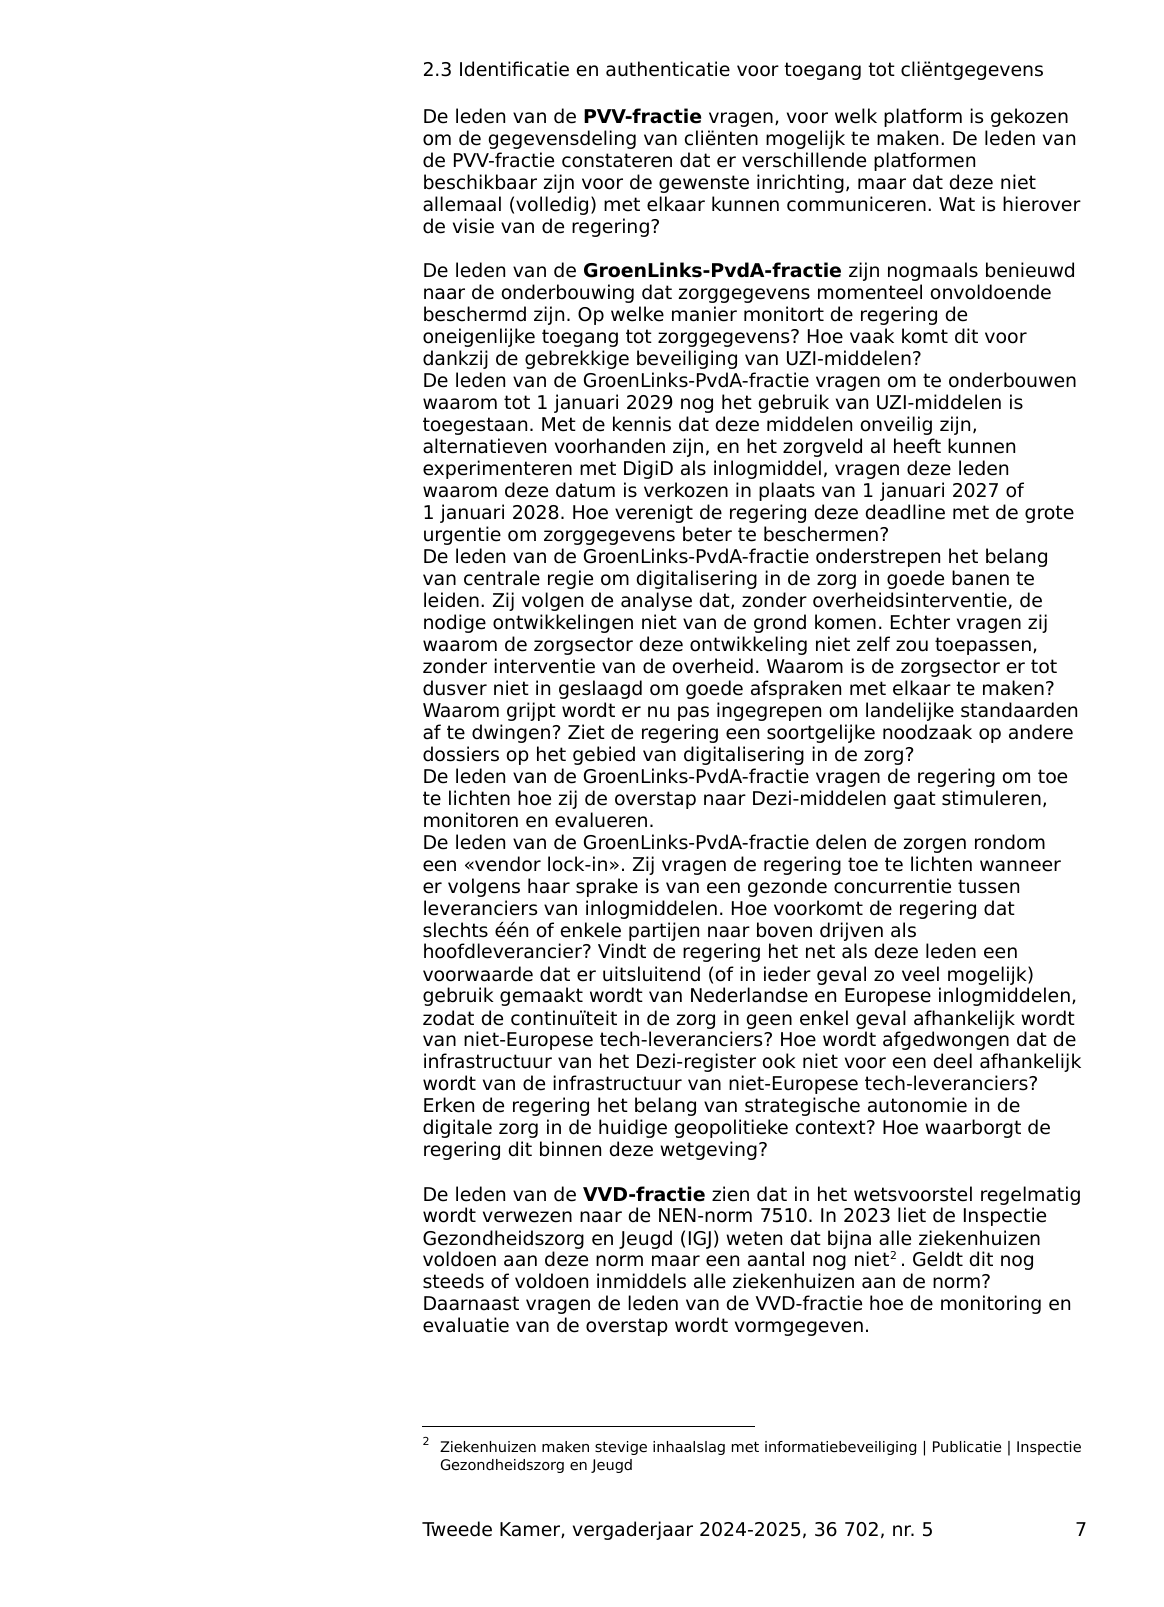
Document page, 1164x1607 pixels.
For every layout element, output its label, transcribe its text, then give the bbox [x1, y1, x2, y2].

text De leden van de GroenLinks-PvdA-fractie vragen de regering om toe te lichten hoe zij de overstap naar Dezi-middelen gaat stimuleren, monitoren en evalueren. [422, 766, 1087, 832]
text De leden van de GroenLinks-PvdA-fractie onderstrepen het belang van centrale regie om digitalisering in de zorg in goede banen te leiden. Zij volgen de analyse dat, zonder overheidsinterventie, de nodige ontwikkelingen niet van de grond komen. Echter vragen zij waarom de zorgsector deze ontwikkeling niet zelf zou toepassen, zonder interventie van de overheid. Waarom is de zorgsector er tot dusver niet in geslaagd om goede afspraken met elkaar te maken? Waarom grijpt wordt er nu pas ingegrepen om landelijke standaarden af te dwingen? Ziet de regering een soortgelijke noodzaak op andere dossiers op het gebied van digitalisering in de zorg? [422, 546, 1087, 766]
subtitle 2.3 Identificatie en authenticatie voor toegang tot cliëntgegevens [422, 59, 1087, 81]
text De leden van de PVV-fractie vragen, voor welk platform is gekozen om de gegevensdeling van cliënten mogelijk te maken. De leden van de PVV-fractie constateren dat er verschillende platformen beschikbaar zijn voor de gewenste inrichting, maar dat deze niet allemaal (volledig) met elkaar kunnen communiceren. Wat is hierover de visie van de regering? [422, 106, 1087, 238]
text Ziekenhuizen maken stevige inhaalslag met informatiebeveiliging | Publicatie | Inspectie Gezondheidszorg en Jeugd [422, 1435, 1087, 1474]
text De leden van de GroenLinks-PvdA-fractie delen de zorgen rondom een «vendor lock-in». Zij vragen de regering toe te lichten wanneer er volgens haar sprake is van een gezonde concurrentie tussen leveranciers van inlogmiddelen. Hoe voorkomt de regering dat slechts één of enkele partijen naar boven drijven als hoofdleverancier? Vindt de regering het net als deze leden een voorwaarde dat er uitsluitend (of in ieder geval zo veel mogelijk) gebruik gemaakt wordt van Nederlandse en Europese inlogmiddelen, zodat de continuïteit in de zorg in geen enkel geval afhankelijk wordt van niet-Europese tech-leveranciers? Hoe wordt afgedwongen dat de infrastructuur van het Dezi-register ook niet voor een deel afhankelijk wordt van de infrastructuur van niet-Europese tech-leveranciers? Erken de regering het belang van strategische autonomie in de digitale zorg in de huidige geopolitieke context? Hoe waarborgt de regering dit binnen deze wetgeving? [422, 832, 1087, 1161]
text De leden van de GroenLinks-PvdA-fractie zijn nogmaals benieuwd naar de onderbouwing dat zorggegevens momenteel onvoldoende beschermd zijn. Op welke manier monitort de regering de oneigenlijke toegang tot zorggegevens? Hoe vaak komt dit voor dankzij de gebrekkige beveiliging van UZI-middelen? [422, 260, 1087, 370]
text De leden van de VVD-fractie zien dat in het wetsvoorstel regelmatig wordt verwezen naar de NEN-norm 7510. In 2023 liet de Inspectie Gezondheidszorg en Jeugd (IGJ) weten dat bijna alle ziekenhuizen voldoen aan deze norm maar een aantal nog niet. Geldt dit nog steeds of voldoen inmiddels alle ziekenhuizen aan de norm? [422, 1183, 1087, 1293]
text Daarnaast vragen de leden van de VVD-fractie hoe de monitoring en evaluatie van de overstap wordt vormgegeven. [422, 1293, 1087, 1337]
text De leden van de GroenLinks-PvdA-fractie vragen om te onderbouwen waarom tot 1 januari 2029 nog het gebruik van UZI-middelen is toegestaan. Met de kennis dat deze middelen onveilig zijn, alternatieven voorhanden zijn, en het zorgveld al heeft kunnen experimenteren met DigiD als inlogmiddel, vragen deze leden waarom deze datum is verkozen in plaats van 1 januari 2027 of 1 januari 2028. Hoe verenigt de regering deze deadline met de grote urgentie om zorggegevens beter te beschermen? [422, 370, 1087, 546]
